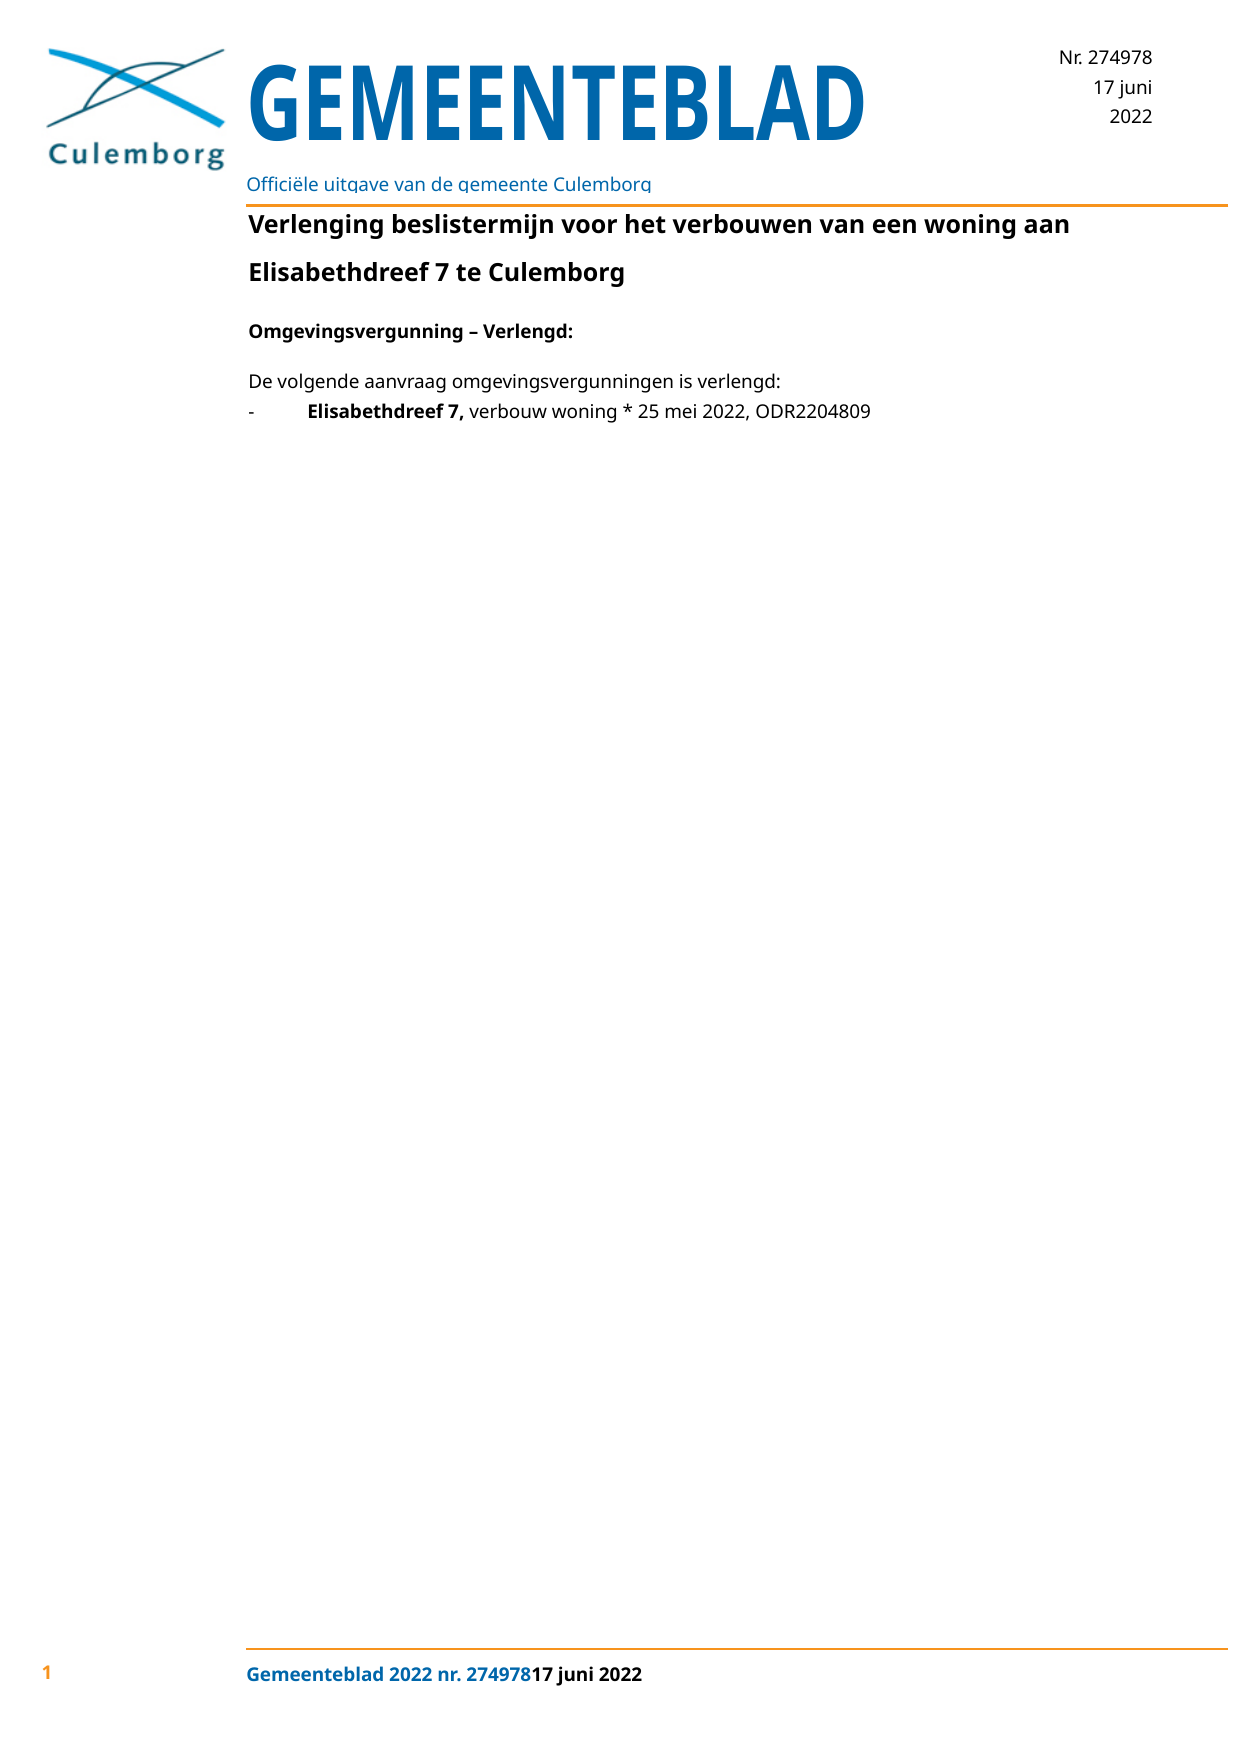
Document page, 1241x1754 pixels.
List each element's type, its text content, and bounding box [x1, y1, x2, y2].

text Omgevingsvergunning – Verlengd: [248, 318, 1152, 344]
list Elisabethdreef 7, verbouw woning * 25 mei 2022, ODR2204809 [248, 398, 1152, 424]
text De volgende aanvraag omgevingsvergunningen is verlengd: [248, 368, 1152, 394]
picture [41, 47, 231, 172]
text Verlenging beslistermijn voor het verbouwen van een woning aan Elisabethdreef 7 te Culemborg [248, 207, 1152, 288]
